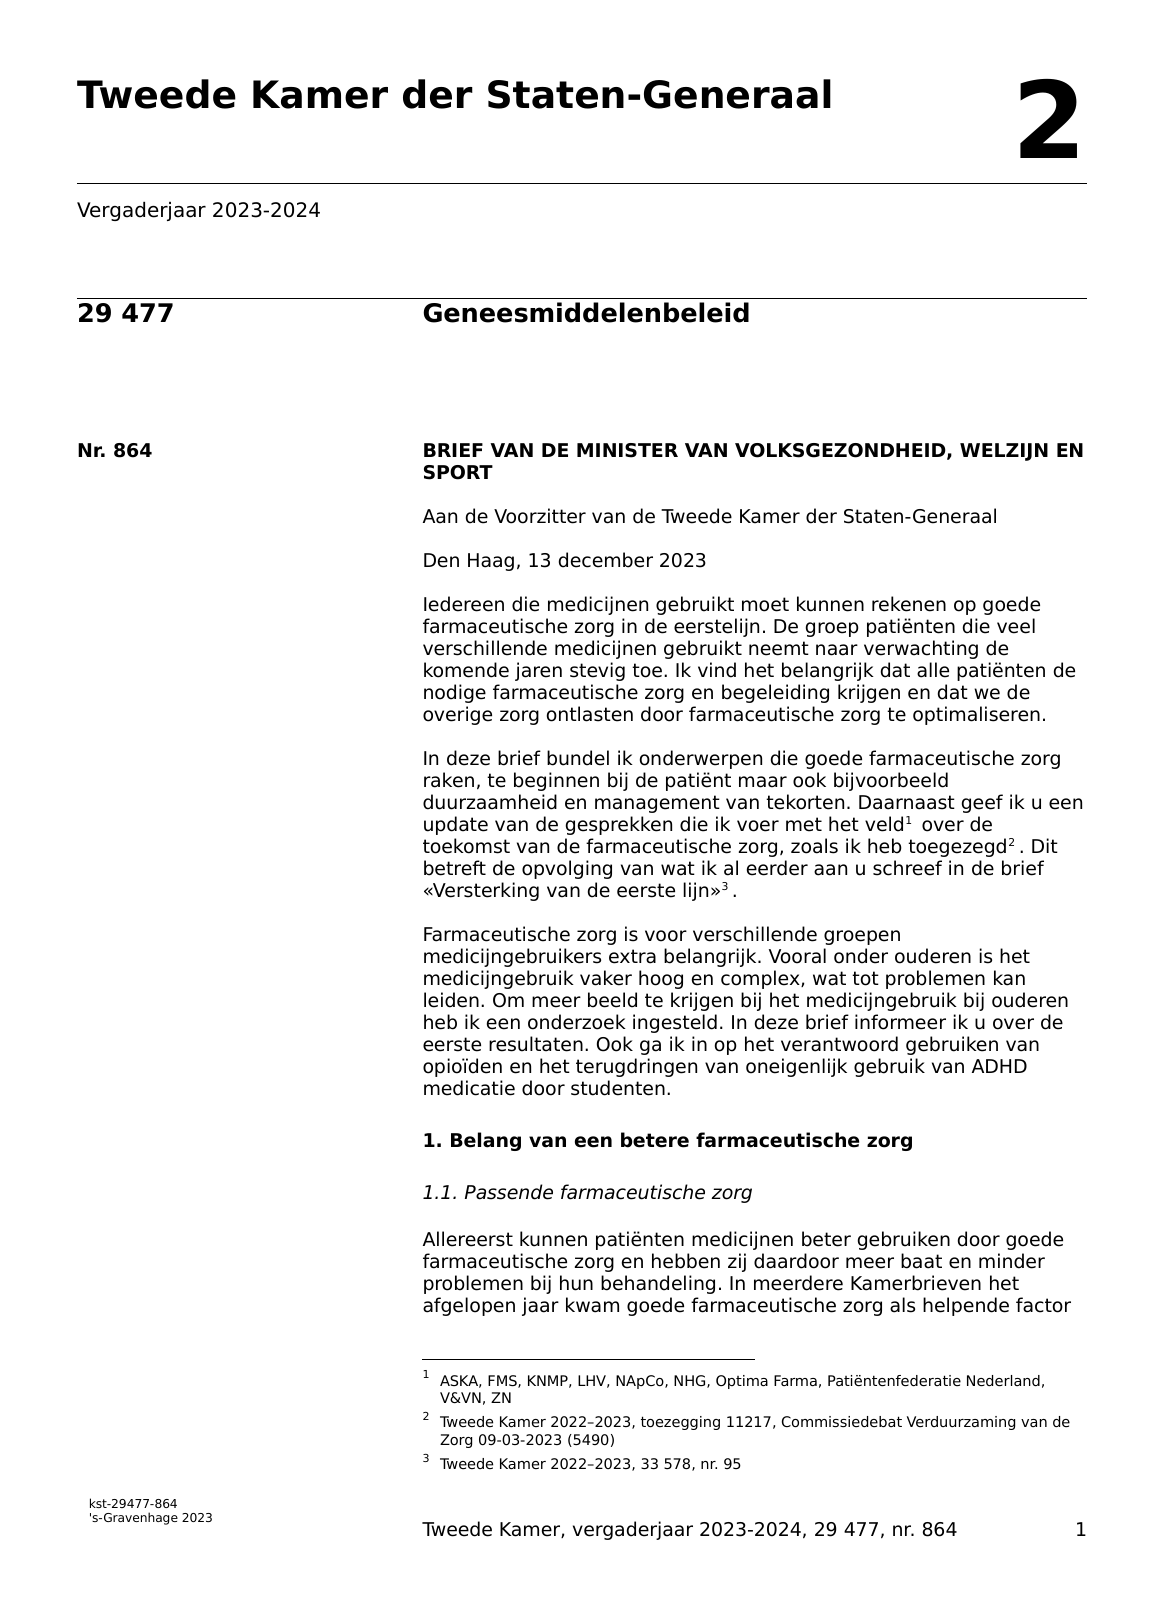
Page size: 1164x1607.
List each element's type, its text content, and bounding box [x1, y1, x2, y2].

text Aan de Voorzitter van de Tweede Kamer der Staten-Generaal [422, 506, 1087, 528]
text Den Haag, 13 december 2023 [422, 550, 1087, 572]
text kst-29477-864 [88, 1497, 323, 1511]
text Iedereen die medicijnen gebruikt moet kunnen rekenen op goede farmaceutische zorg in de eerstelijn. De groep patiënten die veel verschillende medicijnen gebruikt neemt naar verwachting de komende jaren stevig toe. Ik vind het belangrijk dat alle patiënten de nodige farmaceutische zorg en begeleiding krijgen en dat we de overige zorg ontlasten door farmaceutische zorg te optimaliseren. [422, 594, 1087, 726]
subtitle 1. Belang van een betere farmaceutische zorg [422, 1130, 1087, 1152]
table_header 2 [886, 59, 1087, 183]
subtitle 29 477 Geneesmiddelenbeleid [77, 299, 1087, 329]
table_cell Vergaderjaar 2023-2024 [77, 184, 1087, 298]
text Tweede Kamer 2022–2023, toezegging 11217, Commissiedebat Verduurzaming van de Zorg 09-03-2023 (5490) [422, 1410, 1087, 1449]
text In deze brief bundel ik onderwerpen die goede farmaceutische zorg raken, te beginnen bij de patiënt maar ook bijvoorbeeld duurzaamheid en management van tekorten. Daarnaast geef ik u een update van de gesprekken die ik voer met het veld over de toekomst van de farmaceutische zorg, zoals ik heb toegezegd. Dit betreft de opvolging van wat ik al eerder aan u schreef in de brief «Versterking van de eerste lijn». [422, 748, 1087, 902]
text Farmaceutische zorg is voor verschillende groepen medicijngebruikers extra belangrijk. Vooral onder ouderen is het medicijngebruik vaker hoog en complex, wat tot problemen kan leiden. Om meer beeld te krijgen bij het medicijngebruik bij ouderen heb ik een onderzoek ingesteld. In deze brief informeer ik u over de eerste resultaten. Ook ga ik in op het verantwoord gebruiken van opioïden en het terugdringen van oneigenlijk gebruik van ADHD medicatie door studenten. [422, 924, 1087, 1100]
text 's-Gravenhage 2023 [88, 1511, 323, 1525]
text Allereerst kunnen patiënten medicijnen beter gebruiken door goede farmaceutische zorg en hebben zij daardoor meer baat en minder problemen bij hun behandeling. In meerdere Kamerbrieven het afgelopen jaar kwam goede farmaceutische zorg als helpende factor [422, 1229, 1087, 1317]
subtitle Nr. 864 BRIEF VAN DE MINISTER VAN VOLKSGEZONDHEID, WELZIJN EN SPORT [77, 440, 1087, 484]
subtitle 1.1. Passende farmaceutische zorg [422, 1182, 1087, 1204]
text Tweede Kamer 2022–2023, 33 578, nr. 95 [422, 1452, 1087, 1474]
text ASKA, FMS, KNMP, LHV, NApCo, NHG, Optima Farma, Patiëntenfederatie Nederland, V&VN, ZN [422, 1368, 1087, 1407]
table_header Tweede Kamer der Staten-Generaal [77, 59, 886, 183]
